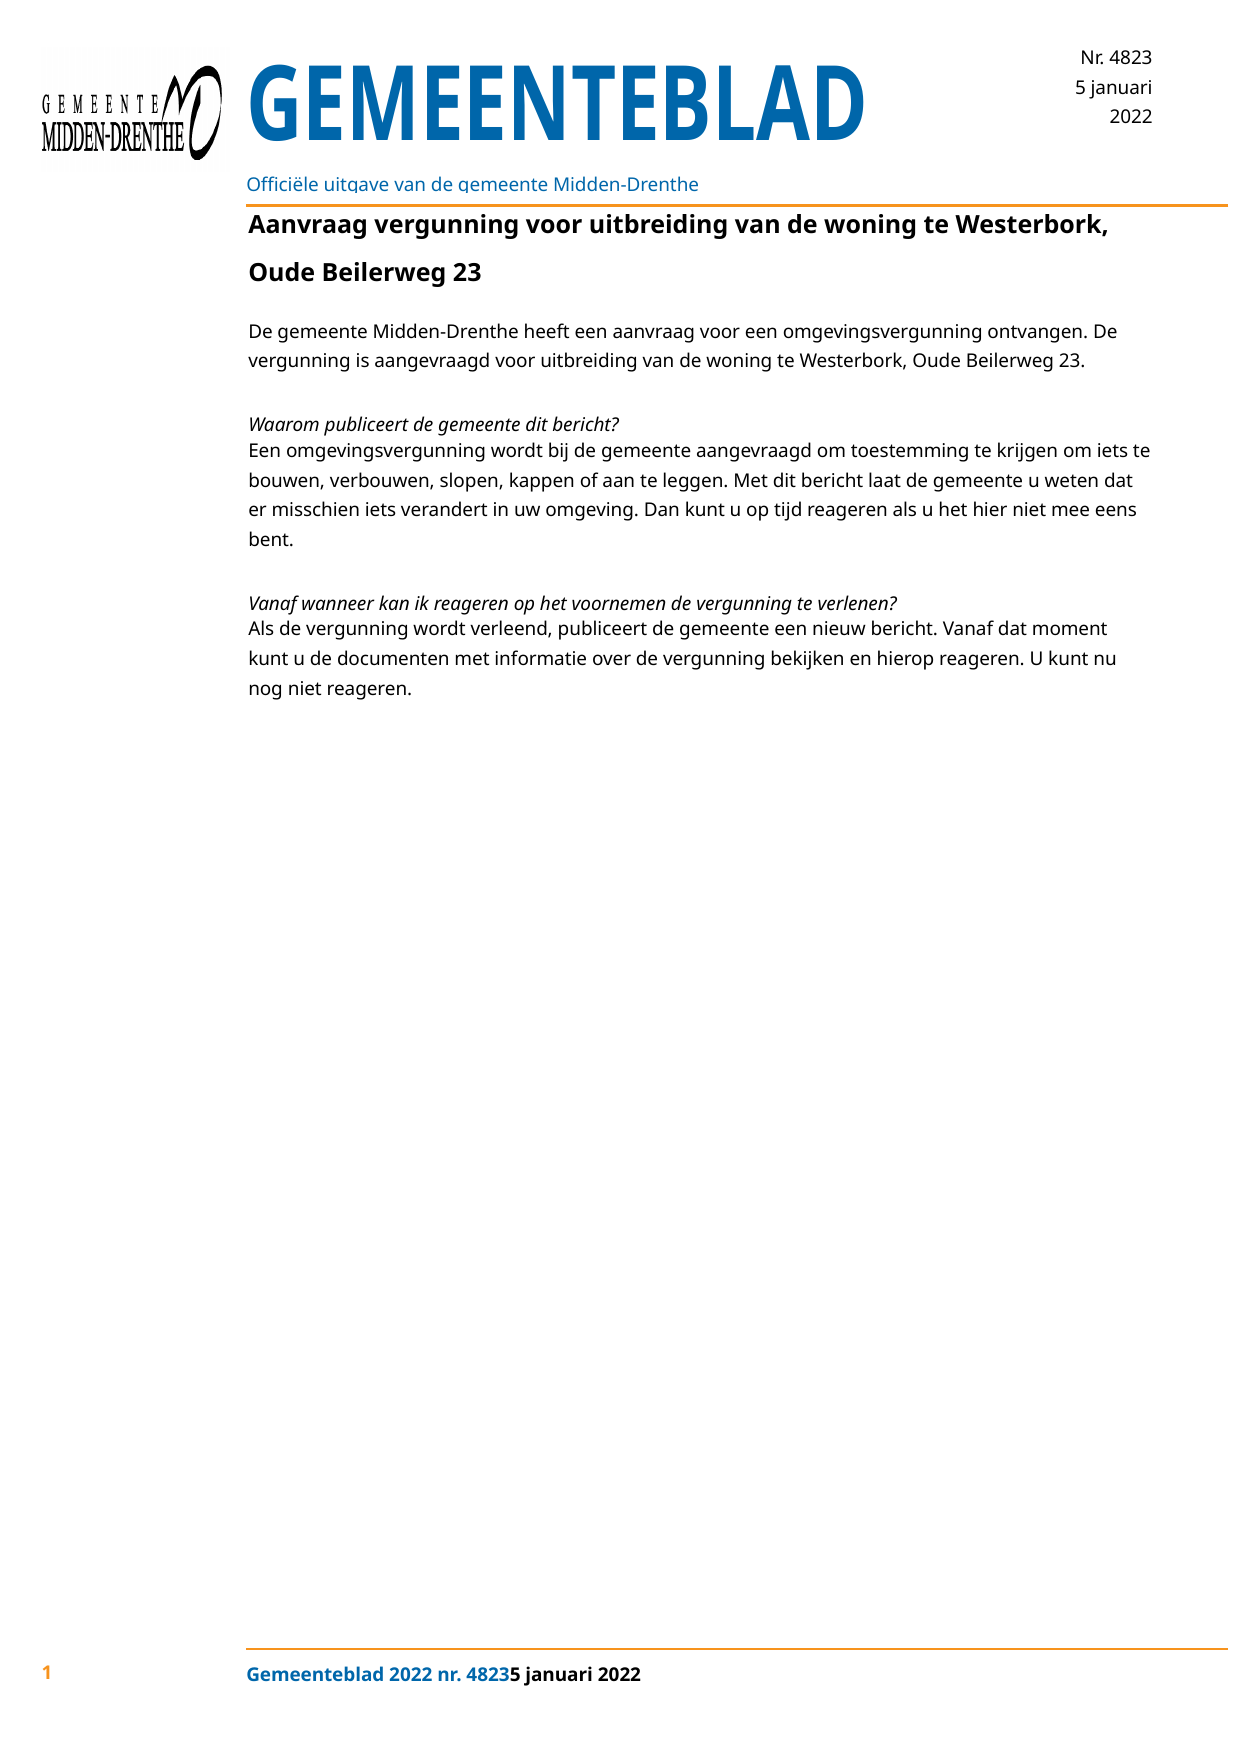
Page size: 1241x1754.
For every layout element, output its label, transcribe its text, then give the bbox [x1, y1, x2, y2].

text Aanvraag vergunning voor uitbreiding van de woning te Westerbork, Oude Beilerweg 23 [248, 207, 1152, 288]
text De gemeente Midden-Drenthe heeft een aanvraag voor een omgevingsvergunning ontvangen. De vergunning is aangevraagd voor uitbreiding van de woning te Westerbork, Oude Beilerweg 23. [248, 318, 1152, 373]
text Een omgevingsvergunning wordt bij de gemeente aangevraagd om toestemming te krijgen om iets te bouwen, verbouwen, slopen, kappen of aan te leggen. Met dit bericht laat de gemeente u weten dat er misschien iets verandert in uw omgeving. Dan kunt u op tijd reageren als u het hier niet mee eens bent. [248, 437, 1152, 552]
text Als de vergunning wordt verleend, publiceert de gemeente een nieuw bericht. Vanaf dat moment kunt u de documenten met informatie over de vergunning bekijken en hierop reageren. U kunt nu nog niet reageren. [248, 616, 1152, 701]
text Vanaf wanneer kan ik reageren op het voornemen de vergunning te verlenen? [248, 590, 1152, 616]
picture [41, 47, 231, 172]
text Waarom publiceert de gemeente dit bericht? [248, 411, 1152, 437]
